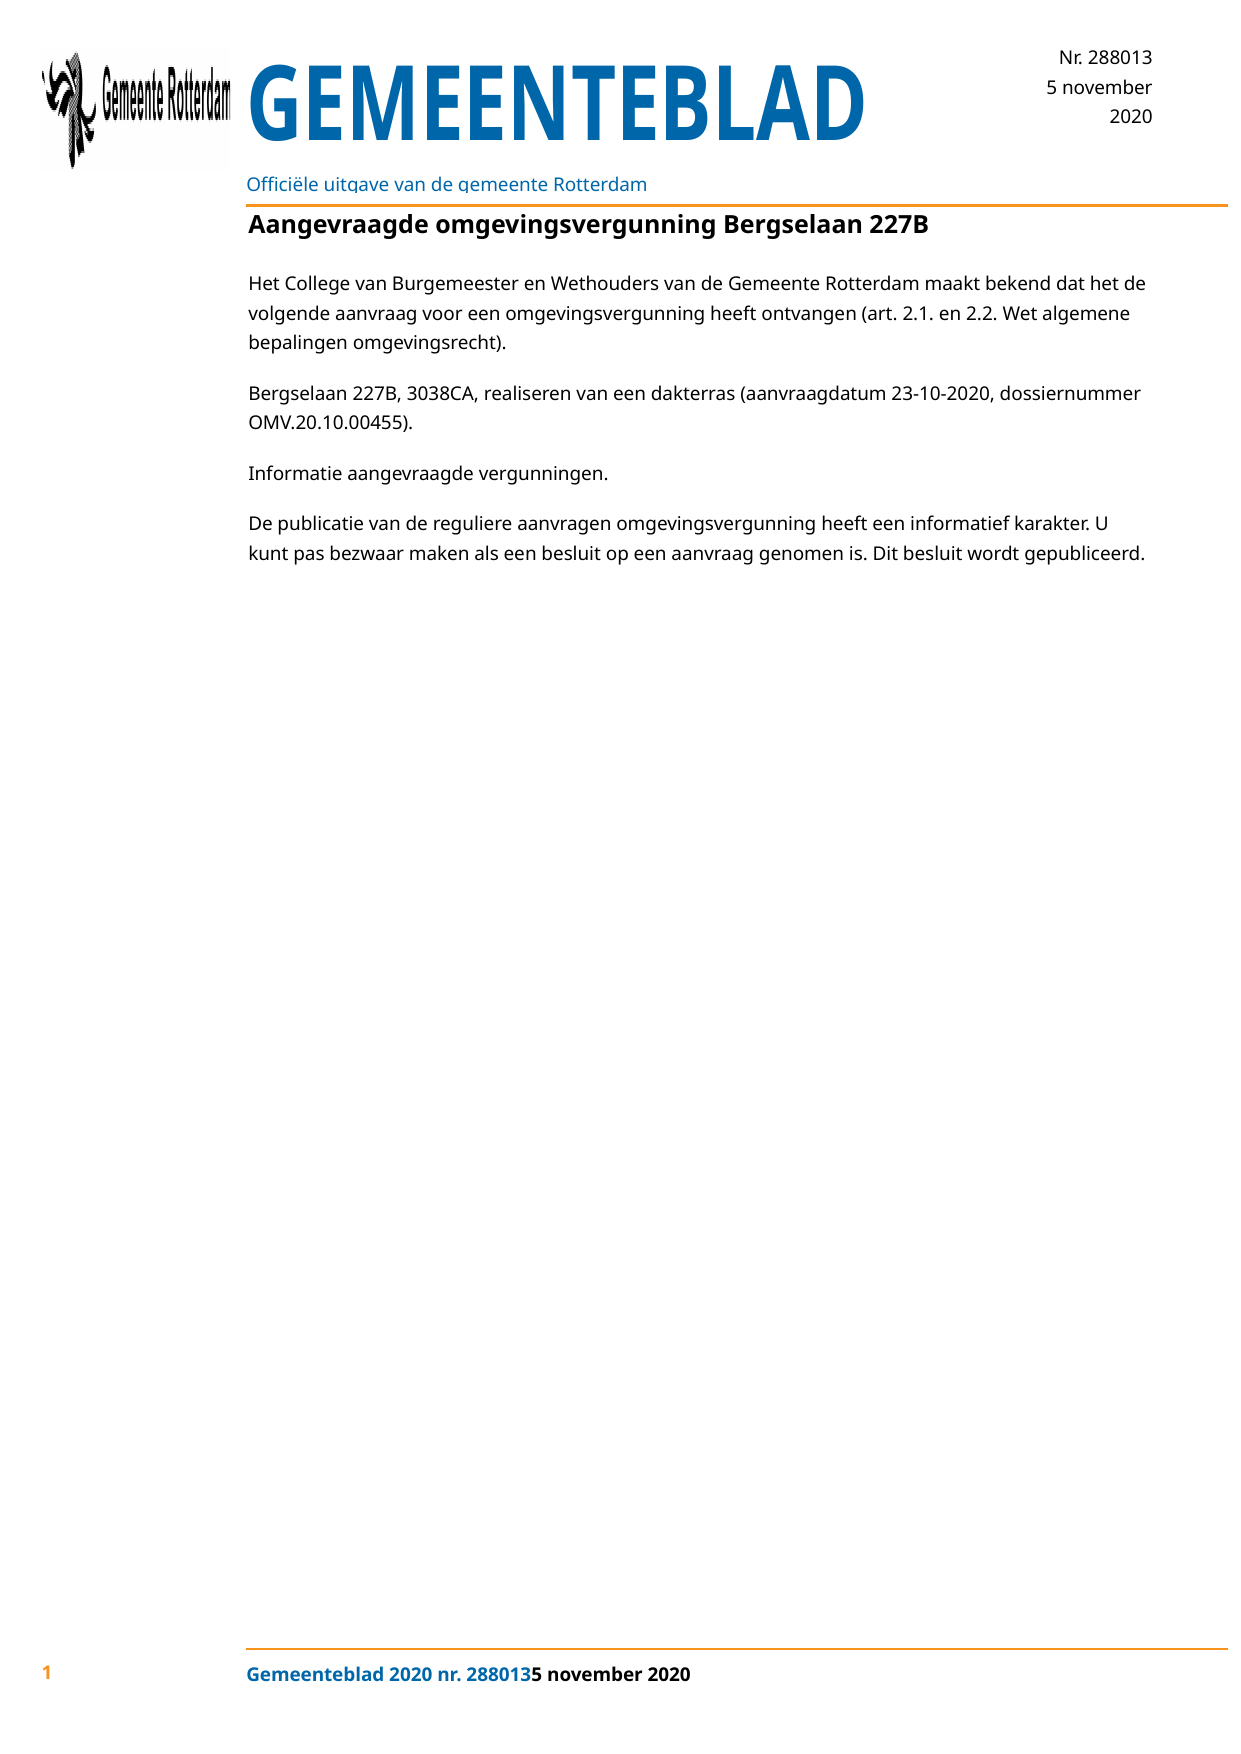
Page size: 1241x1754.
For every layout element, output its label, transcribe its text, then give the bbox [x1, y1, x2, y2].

text De publicatie van de reguliere aanvragen omgevingsvergunning heeft een informatief karakter. U kunt pas bezwaar maken als een besluit op een aanvraag genomen is. Dit besluit wordt gepubliceerd. [248, 510, 1152, 566]
text Het College van Burgemeester en Wethouders van de Gemeente Rotterdam maakt bekend dat het de volgende aanvraag voor een omgevingsvergunning heeft ontvangen (art. 2.1. en 2.2. Wet algemene bepalingen omgevingsrecht). [248, 270, 1152, 355]
picture [41, 47, 231, 172]
text Aangevraagde omgevingsvergunning Bergselaan 227B [248, 207, 1152, 241]
text Bergselaan 227B, 3038CA, realiseren van een dakterras (aanvraagdatum 23-10-2020, dossiernummer OMV.20.10.00455). [248, 380, 1152, 435]
text Informatie aangevraagde vergunningen. [248, 460, 1152, 486]
